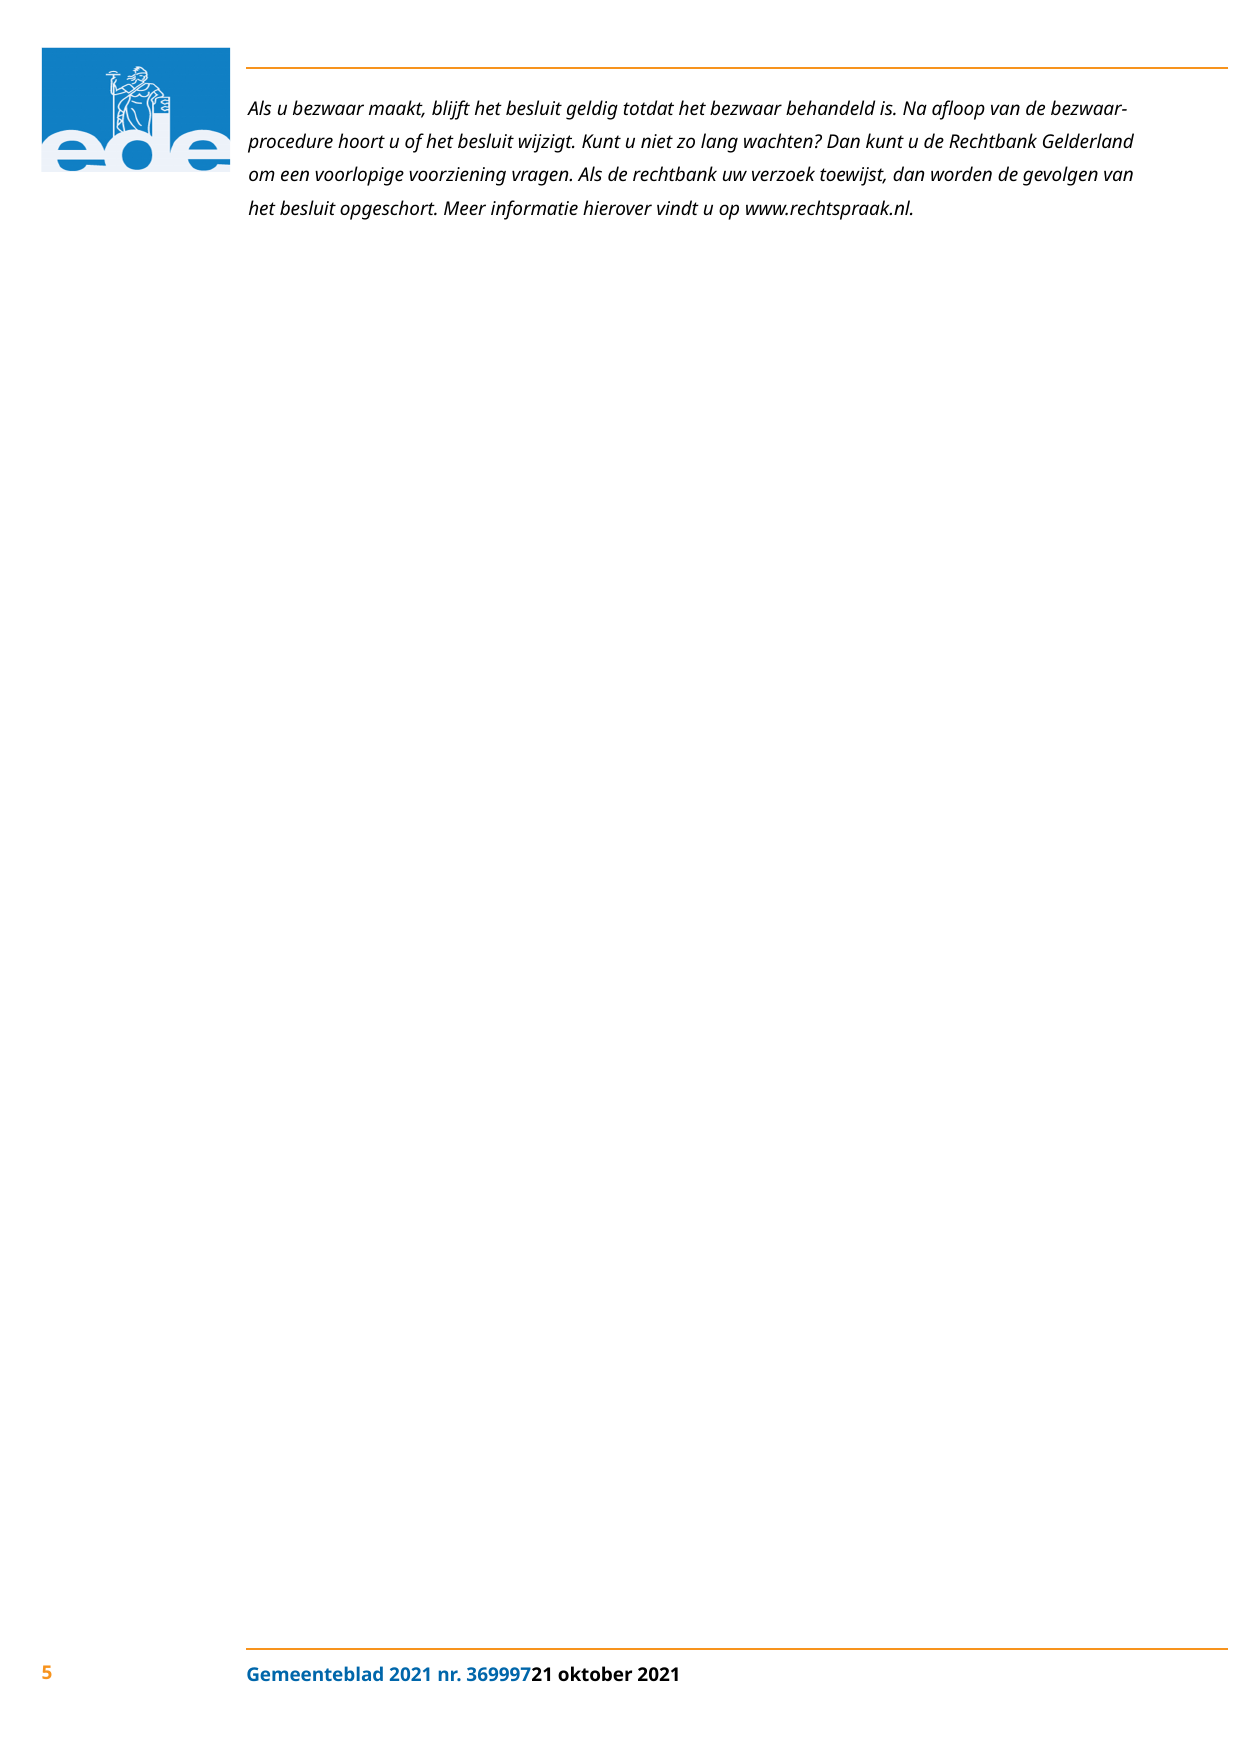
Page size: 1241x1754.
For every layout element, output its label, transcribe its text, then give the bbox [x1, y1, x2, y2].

text Als u bezwaar maakt, blijft het besluit geldig totdat het bezwaar behandeld is. Na afloop van de bezwaar- procedure hoort u of het besluit wijzigt. Kunt u niet zo lang wachten? Dan kunt u de Rechtbank Gelderland om een voorlopige voorziening vragen. Als de rechtbank uw verzoek toewijst, dan worden de gevolgen van het besluit opgeschort. Meer informatie hierover vindt u op www.rechtspraak.nl. [248, 95, 1152, 221]
picture [41, 47, 231, 172]
